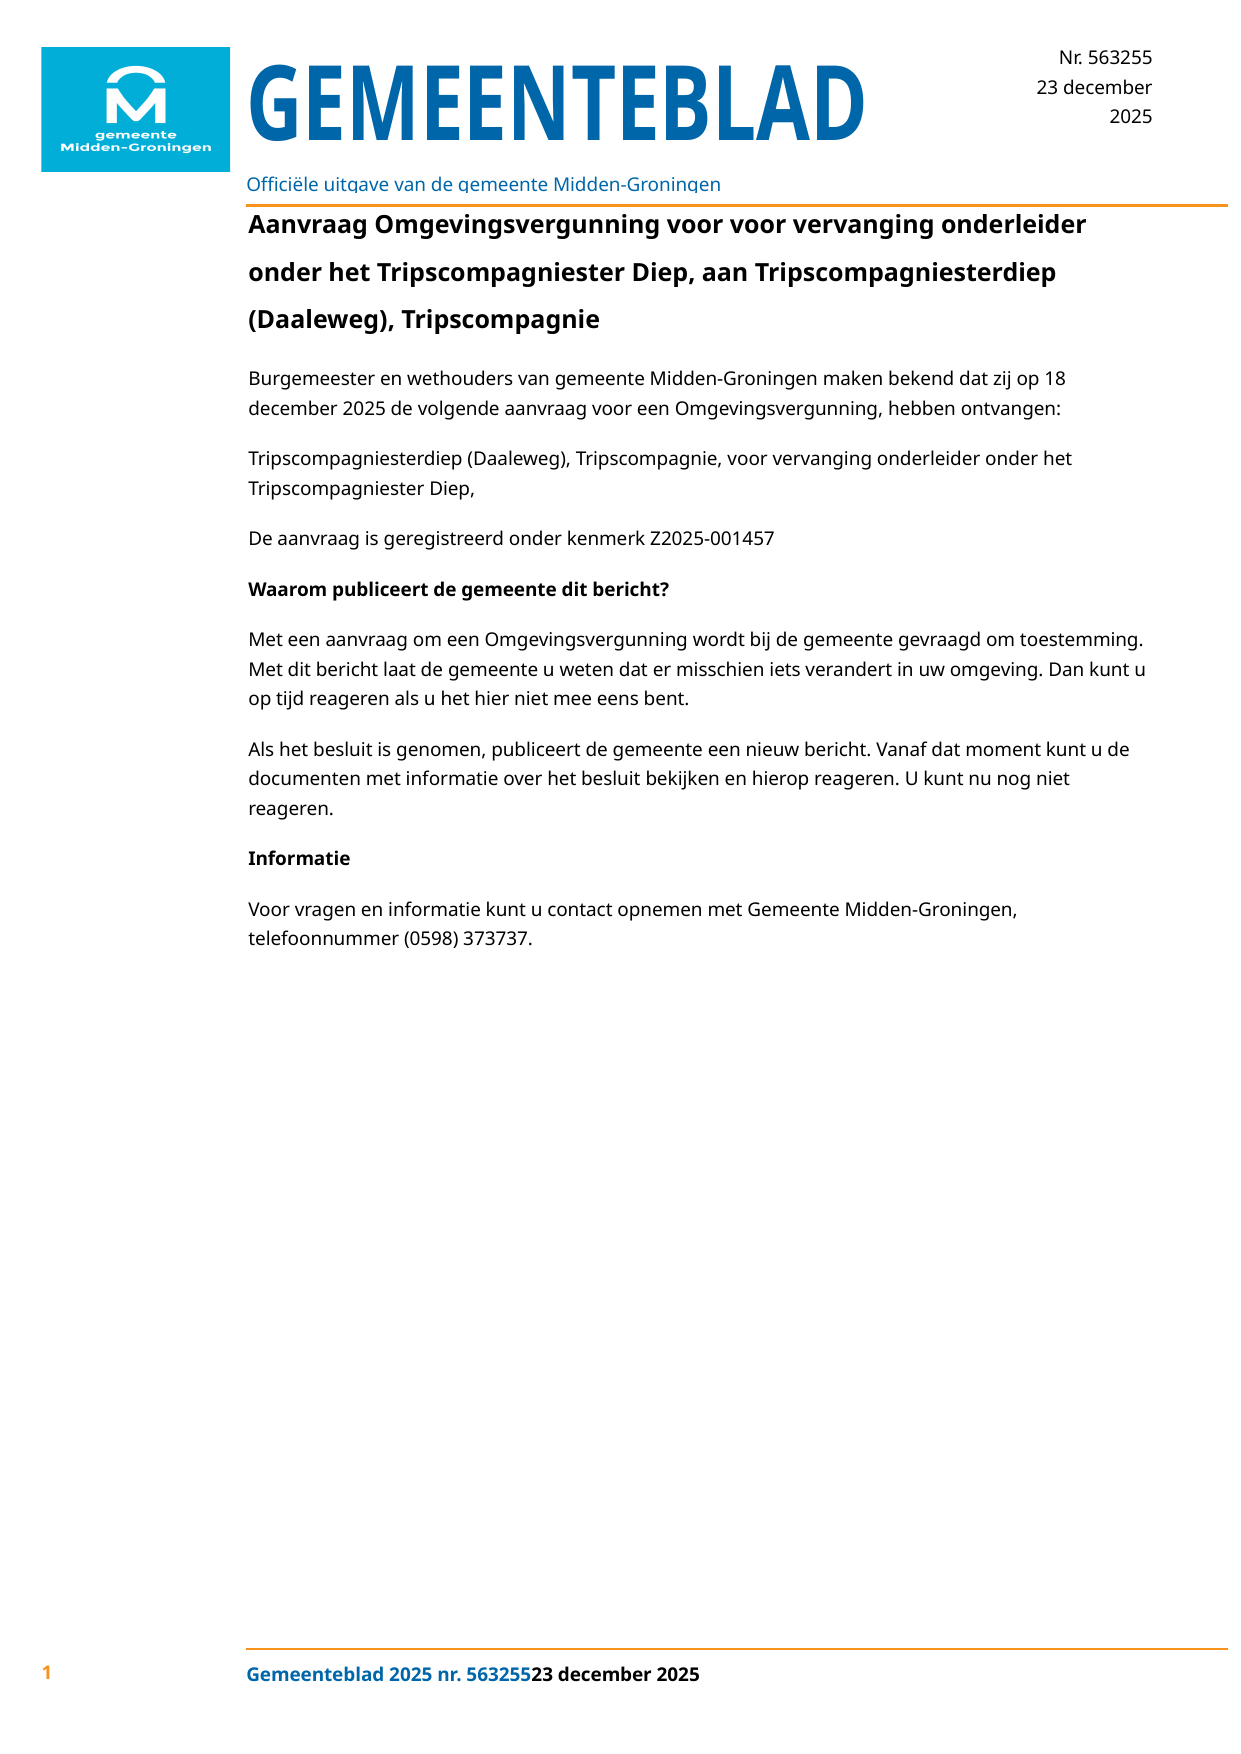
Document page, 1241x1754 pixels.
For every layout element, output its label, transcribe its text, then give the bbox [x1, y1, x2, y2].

text Informatie [248, 846, 1152, 871]
text Burgemeester en wethouders van gemeente Midden-Groningen maken bekend dat zij op 18 december 2025 de volgende aanvraag voor een Omgevingsvergunning, hebben ontvangen: [248, 366, 1152, 421]
text Aanvraag Omgevingsvergunning voor voor vervanging onderleider onder het Tripscompagniester Diep, aan Tripscompagniesterdiep (Daaleweg), Tripscompagnie [248, 207, 1152, 336]
text Tripscompagniesterdiep (Daaleweg), Tripscompagnie, voor vervanging onderleider onder het Tripscompagniester Diep, [248, 446, 1152, 501]
picture [108, 66, 164, 82]
picture [107, 89, 165, 122]
picture [184, 146, 190, 153]
text Met een aanvraag om een Omgevingsvergunning wordt bij de gemeente gevraagd om toestemming. Met dit bericht laat de gemeente u weten dat er misschien iets verandert in uw omgeving. Dan kunt u op tijd reageren als u het hier niet mee eens bent. [248, 626, 1152, 711]
text De aanvraag is geregistreerd onder kenmerk Z2025-001457 [248, 526, 1152, 551]
text Voor vragen en informatie kunt u contact opnemen met Gemeente Midden-Groningen, telefoonnummer (0598) 373737. [248, 896, 1152, 951]
text Als het besluit is genomen, publiceert de gemeente een nieuw bericht. Vanaf dat moment kunt u de documenten met informatie over het besluit bekijken en hierop reageren. U kunt nu nog niet reageren. [248, 736, 1152, 821]
text Waarom publiceert de gemeente dit bericht? [248, 576, 1152, 602]
